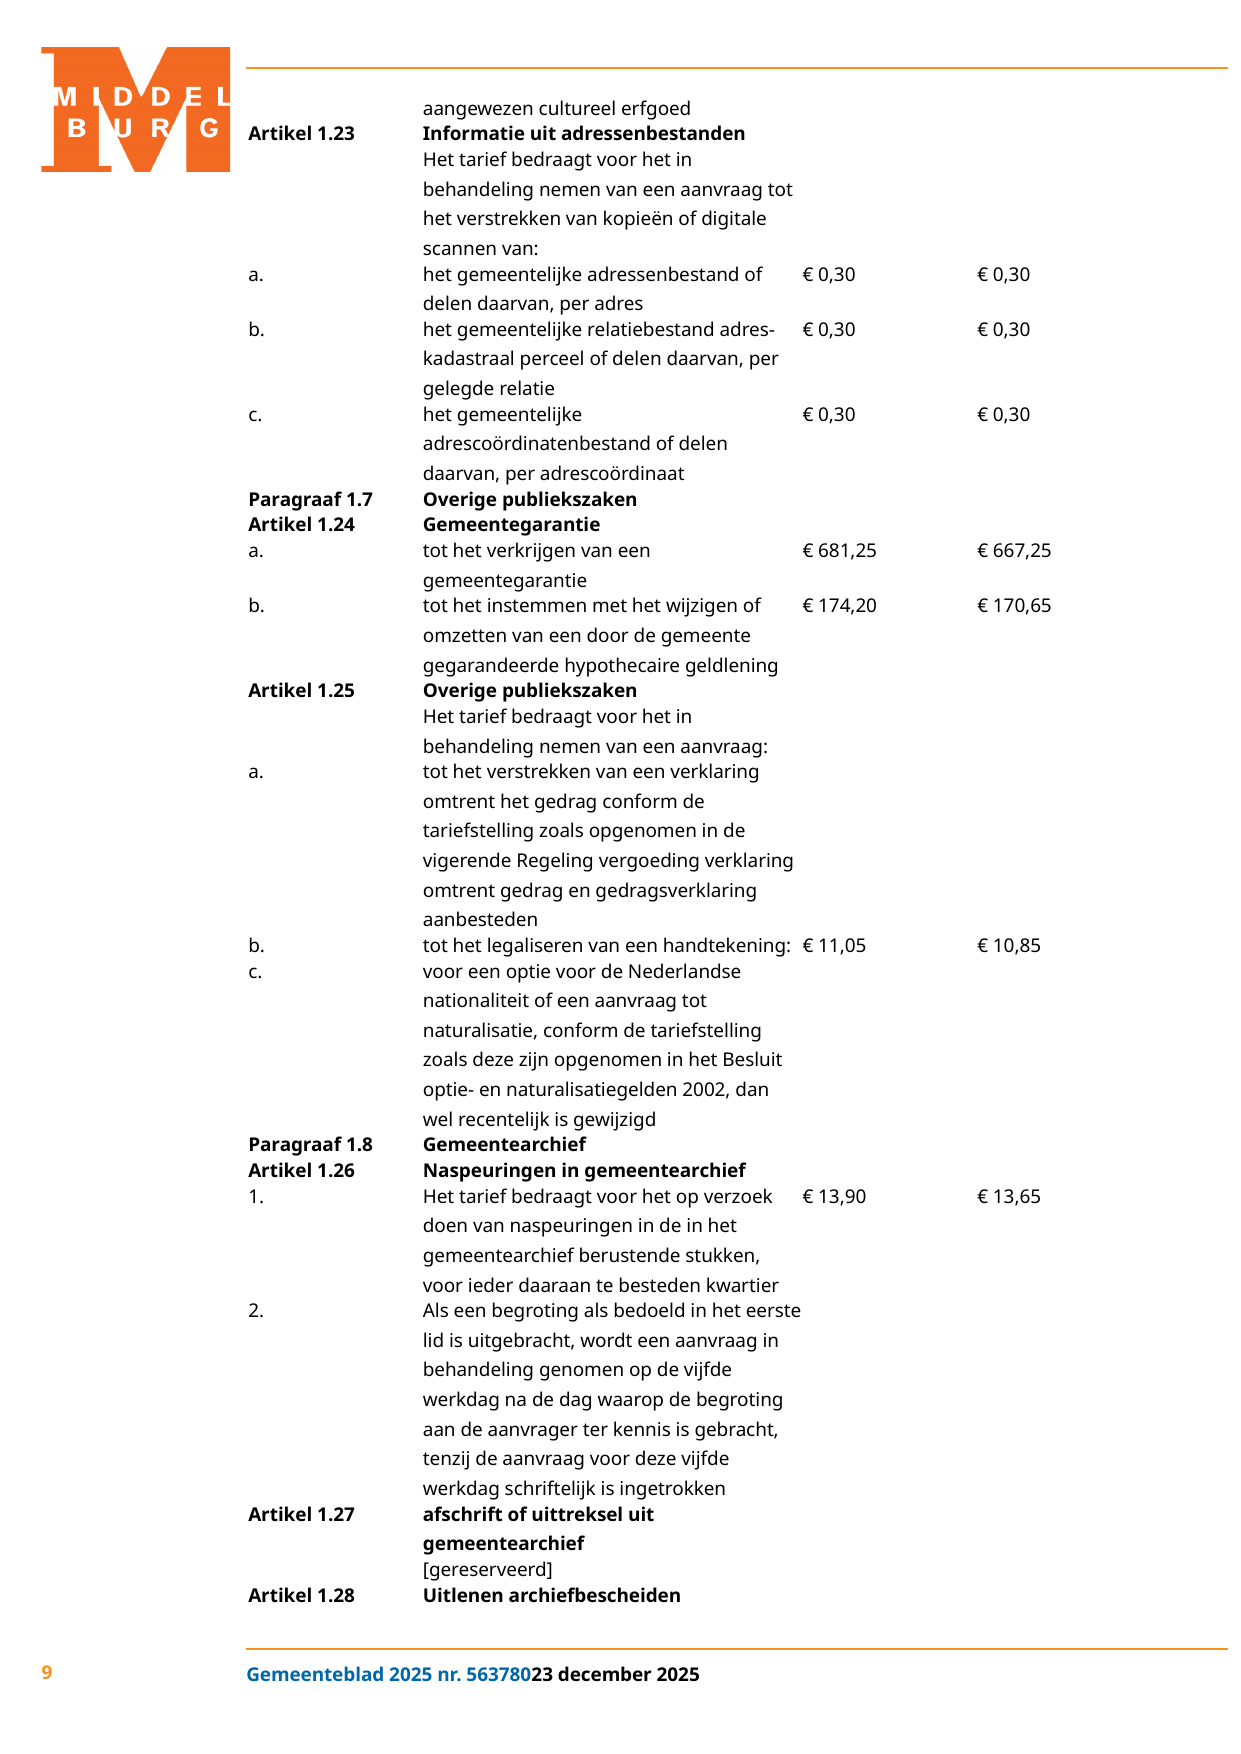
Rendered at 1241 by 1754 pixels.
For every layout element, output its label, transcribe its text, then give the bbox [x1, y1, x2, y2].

table_cell het gemeentelijke adressenbestand of delen daarvan, per adres [423, 261, 802, 316]
table_cell [977, 1556, 1152, 1582]
table_cell Informatie uit adressenbestanden [423, 121, 802, 146]
table_cell Gemeentegarantie [423, 512, 802, 537]
table_cell [977, 146, 1152, 261]
table_cell € 681,25 [802, 537, 977, 593]
table_cell Gemeentearchief [423, 1132, 802, 1157]
table_cell a. [248, 261, 423, 316]
table_cell [gereserveerd] [423, 1556, 802, 1582]
table_cell [802, 1298, 977, 1501]
table_cell [977, 759, 1152, 932]
table_cell € 174,20 [802, 593, 977, 677]
table_cell tot het verstrekken van een verklaring omtrent het gedrag conform de tariefstelling zoals opgenomen in de vigerende Regeling vergoeding verklaring omtrent gedrag en gedragsverklaring aanbesteden [423, 759, 802, 932]
table_cell € 0,30 [802, 261, 977, 316]
table_cell [802, 121, 977, 146]
table_cell € 11,05 [802, 932, 977, 958]
table_cell [977, 678, 1152, 703]
table_cell tot het legaliseren van een handtekening: [423, 932, 802, 958]
table_cell € 0,30 [977, 316, 1152, 401]
table_cell 1. [248, 1183, 423, 1297]
table_cell Het tarief bedraagt voor het in behandeling nemen van een aanvraag: [423, 703, 802, 758]
table_cell [977, 512, 1152, 537]
table_cell Het tarief bedraagt voor het op verzoek doen van naspeuringen in de in het gemeentearchief berustende stukken, voor ieder daaraan te besteden kwartier [423, 1183, 802, 1297]
table_cell Artikel 1.24 [248, 512, 423, 537]
table_cell Overige publiekszaken [423, 486, 802, 512]
table_cell Artikel 1.27 [248, 1501, 423, 1556]
table_cell € 0,30 [977, 401, 1152, 486]
table_cell [802, 1157, 977, 1183]
table_cell [977, 1298, 1152, 1501]
table_cell € 170,65 [977, 593, 1152, 677]
table_cell € 667,25 [977, 537, 1152, 593]
table_cell c. [248, 958, 423, 1132]
table_cell Artikel 1.26 [248, 1157, 423, 1183]
table_cell b. [248, 932, 423, 958]
table_cell Artikel 1.25 [248, 678, 423, 703]
table_cell [802, 703, 977, 758]
table_cell [248, 95, 423, 121]
table_cell Als een begroting als bedoeld in het eerste lid is uitgebracht, wordt een aanvraag in behandeling genomen op de vijfde werkdag na de dag waarop de begroting aan de aanvrager ter kennis is gebracht, tenzij de aanvraag voor deze vijfde werkdag schriftelijk is ingetrokken [423, 1298, 802, 1501]
table_cell [802, 486, 977, 512]
table_cell voor een optie voor de Nederlandse nationaliteit of een aanvraag tot naturalisatie, conform de tariefstelling zoals deze zijn opgenomen in het Besluit optie- en naturalisatiegelden 2002, dan wel recentelijk is gewijzigd [423, 958, 802, 1132]
table_cell b. [248, 316, 423, 401]
table_cell [977, 958, 1152, 1132]
table_cell het gemeentelijke relatiebestand adres-kadastraal perceel of delen daarvan, per gelegde relatie [423, 316, 802, 401]
table_cell Artikel 1.28 [248, 1582, 423, 1607]
picture [41, 47, 231, 172]
table_cell b. [248, 593, 423, 677]
table_cell [802, 958, 977, 1132]
table_cell € 0,30 [802, 401, 977, 486]
table_cell € 0,30 [802, 316, 977, 401]
table_cell [977, 1582, 1152, 1607]
table_cell [977, 95, 1152, 121]
table_cell Artikel 1.23 [248, 121, 423, 146]
table_cell aangewezen cultureel erfgoed [423, 95, 802, 121]
table_cell a. [248, 537, 423, 593]
table_cell Naspeuringen in gemeentearchief [423, 1157, 802, 1183]
table_cell Overige publiekszaken [423, 678, 802, 703]
table_cell a. [248, 759, 423, 932]
table_cell [802, 1556, 977, 1582]
table_cell [977, 1501, 1152, 1556]
table_cell [977, 1132, 1152, 1157]
table_cell € 10,85 [977, 932, 1152, 958]
table_cell afschrift of uittreksel uit gemeentearchief [423, 1501, 802, 1556]
table_cell [802, 1132, 977, 1157]
table_cell het gemeentelijke adrescoördinatenbestand of delen daarvan, per adrescoördinaat [423, 401, 802, 486]
table_cell [802, 1582, 977, 1607]
table_cell Uitlenen archiefbescheiden [423, 1582, 802, 1607]
table_cell c. [248, 401, 423, 486]
table_cell [248, 1556, 423, 1582]
table_cell € 13,90 [802, 1183, 977, 1297]
table_cell [248, 703, 423, 758]
table_cell [248, 146, 423, 261]
table_cell tot het verkrijgen van een gemeentegarantie [423, 537, 802, 593]
table_cell [977, 486, 1152, 512]
table_cell [977, 121, 1152, 146]
table_cell tot het instemmen met het wijzigen of omzetten van een door de gemeente gegarandeerde hypothecaire geldlening [423, 593, 802, 677]
table_cell [802, 512, 977, 537]
table_cell Paragraaf 1.7 [248, 486, 423, 512]
table_cell Het tarief bedraagt voor het in behandeling nemen van een aanvraag tot het verstrekken van kopieën of digitale scannen van: [423, 146, 802, 261]
table_cell [802, 146, 977, 261]
table_cell [802, 1501, 977, 1556]
table_cell 2. [248, 1298, 423, 1501]
table_cell [802, 678, 977, 703]
table_cell Paragraaf 1.8 [248, 1132, 423, 1157]
table_cell € 0,30 [977, 261, 1152, 316]
table_cell [802, 95, 977, 121]
table_cell [802, 759, 977, 932]
table_cell [977, 703, 1152, 758]
table_cell € 13,65 [977, 1183, 1152, 1297]
table_cell [977, 1157, 1152, 1183]
